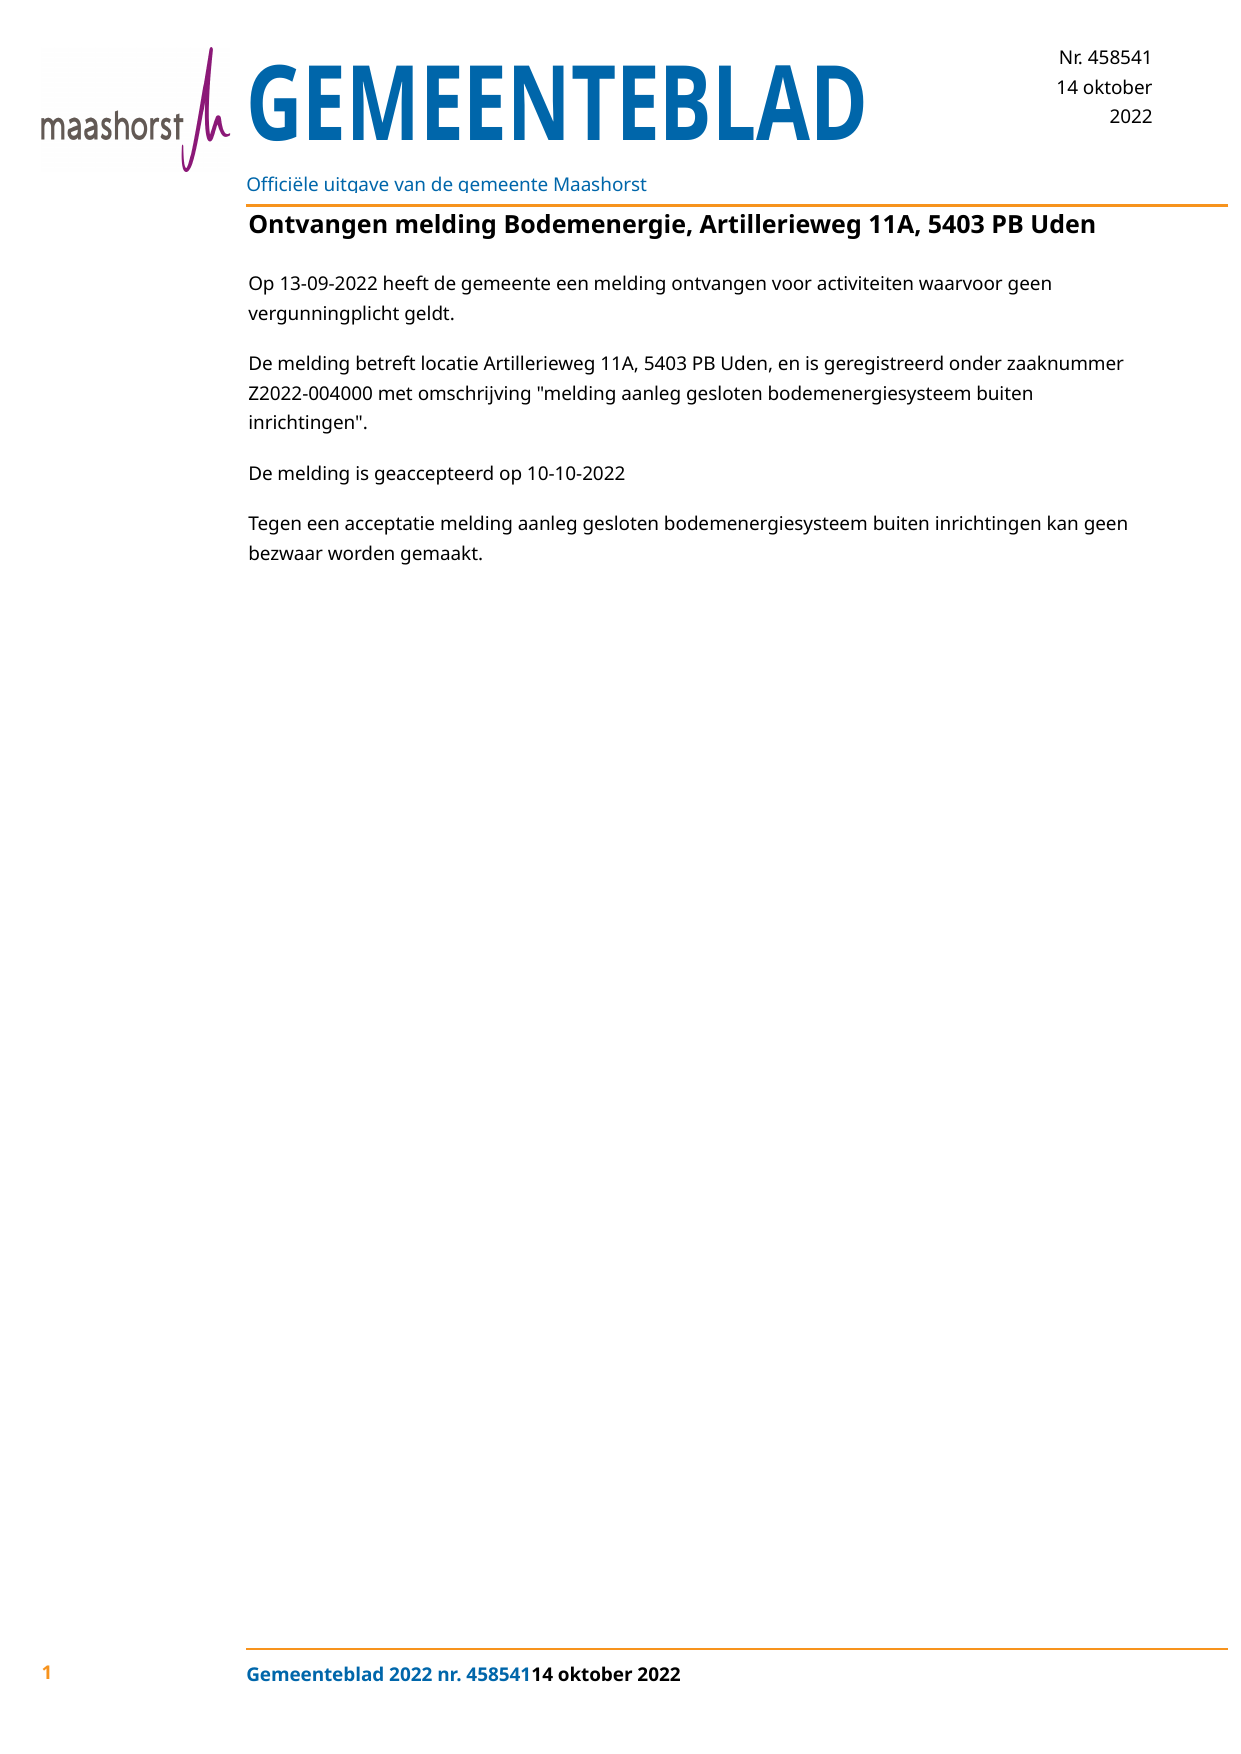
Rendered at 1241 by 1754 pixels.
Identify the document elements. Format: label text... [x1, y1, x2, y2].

text Op 13-09-2022 heeft de gemeente een melding ontvangen voor activiteiten waarvoor geen vergunningplicht geldt. [248, 270, 1152, 326]
picture [41, 47, 231, 172]
text De melding is geaccepteerd op 10-10-2022 [248, 460, 1152, 486]
text Tegen een acceptatie melding aanleg gesloten bodemenergiesysteem buiten inrichtingen kan geen bezwaar worden gemaakt. [248, 510, 1152, 566]
text De melding betreft locatie Artillerieweg 11A, 5403 PB Uden, en is geregistreerd onder zaaknummer Z2022-004000 met omschrijving "melding aanleg gesloten bodemenergiesysteem buiten inrichtingen". [248, 350, 1152, 435]
text Ontvangen melding Bodemenergie, Artillerieweg 11A, 5403 PB Uden [248, 207, 1152, 241]
